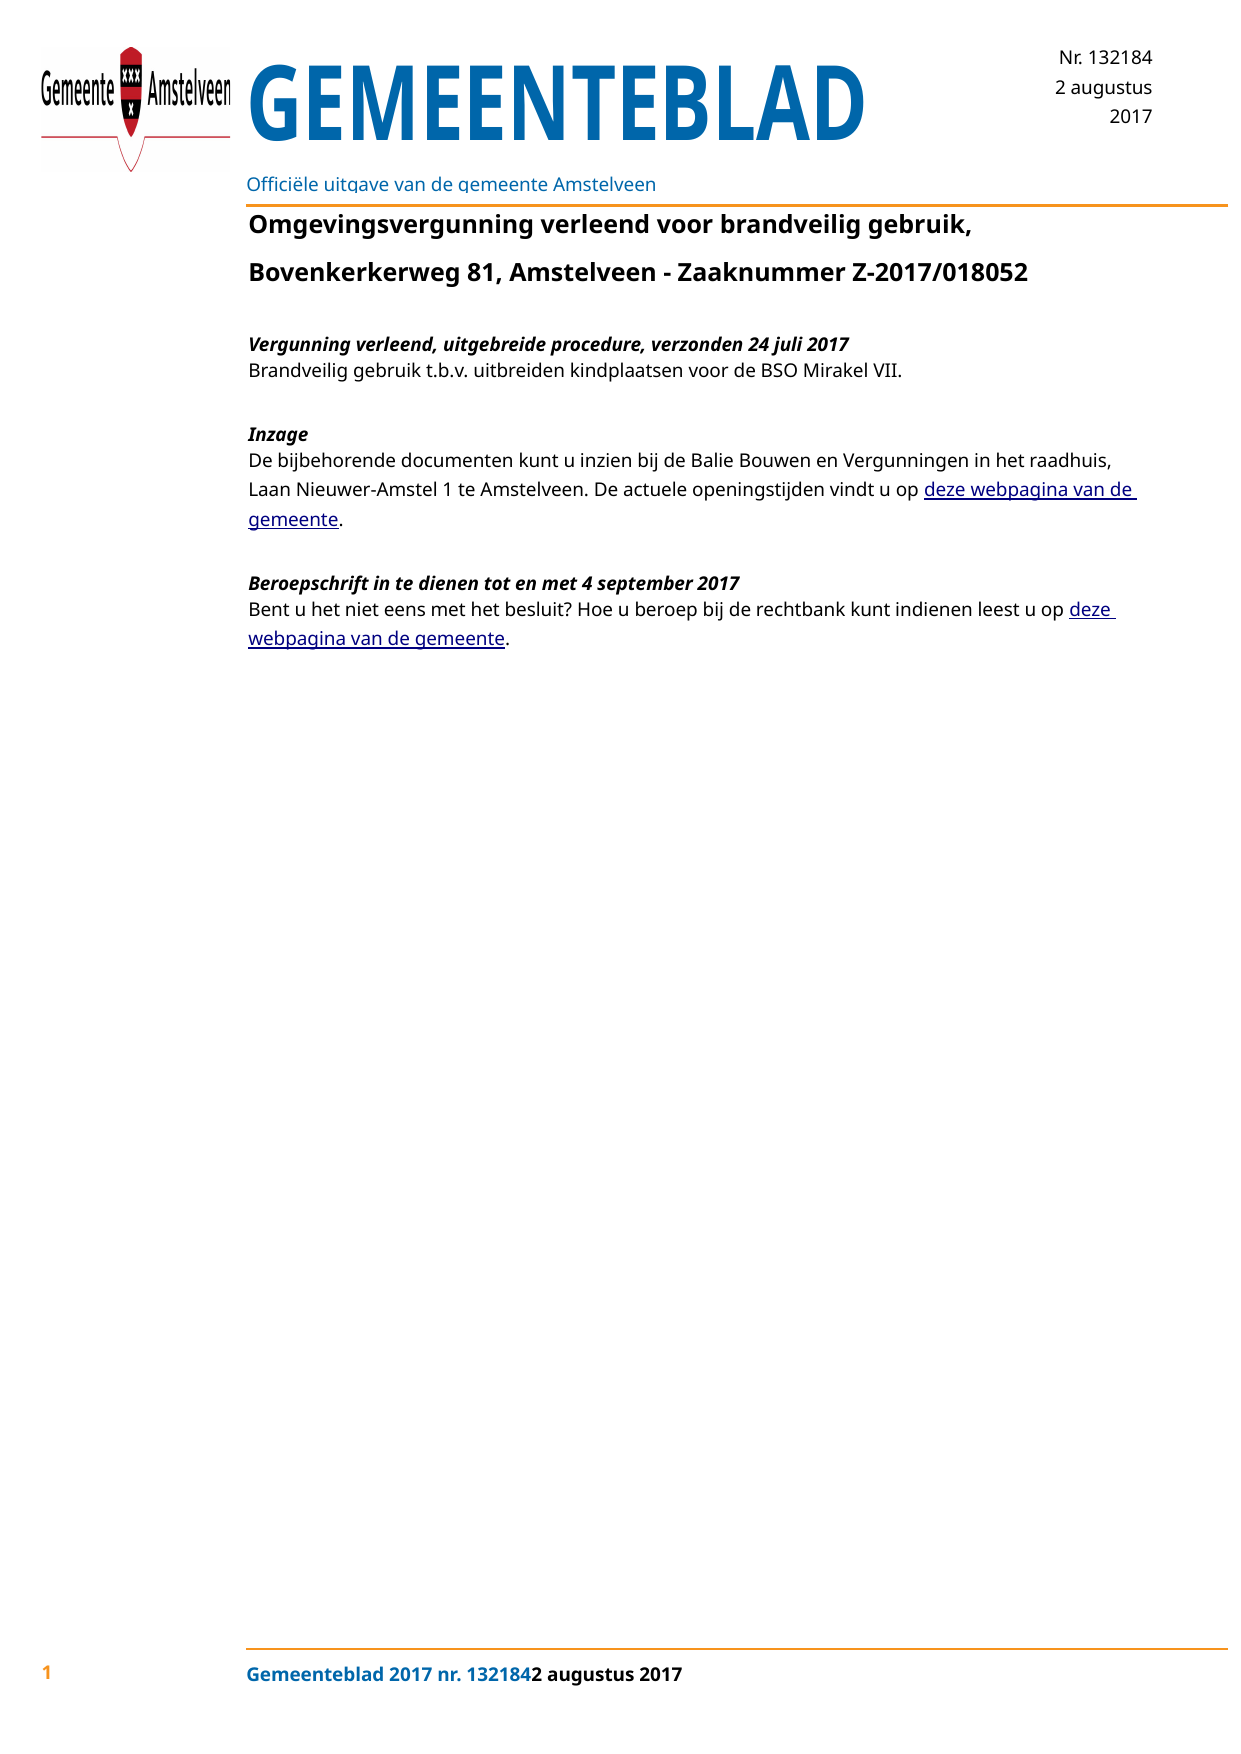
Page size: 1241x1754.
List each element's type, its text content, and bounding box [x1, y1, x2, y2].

text Brandveilig gebruik t.b.v. uitbreiden kindplaatsen voor de BSO Mirakel VII. [248, 357, 1152, 383]
text Omgevingsvergunning verleend voor brandveilig gebruik, Bovenkerkerweg 81, Amstelveen - Zaaknummer Z-2017/018052 [248, 207, 1152, 288]
text De bijbehorende documenten kunt u inzien bij de Balie Bouwen en Vergunningen in het raadhuis, Laan Nieuwer-Amstel 1 te Amstelveen. De actuele openingstijden vindt u op deze webpagina van de gemeente. [248, 447, 1152, 532]
text Vergunning verleend, uitgebreide procedure, verzonden 24 juli 2017 [248, 331, 1152, 357]
text Bent u het niet eens met het besluit? Hoe u beroep bij de rechtbank kunt indienen leest u op deze webpagina van de gemeente. [248, 596, 1152, 651]
text Inzage [248, 421, 1152, 447]
picture [41, 47, 231, 172]
text Beroepschrift in te dienen tot en met 4 september 2017 [248, 570, 1152, 596]
